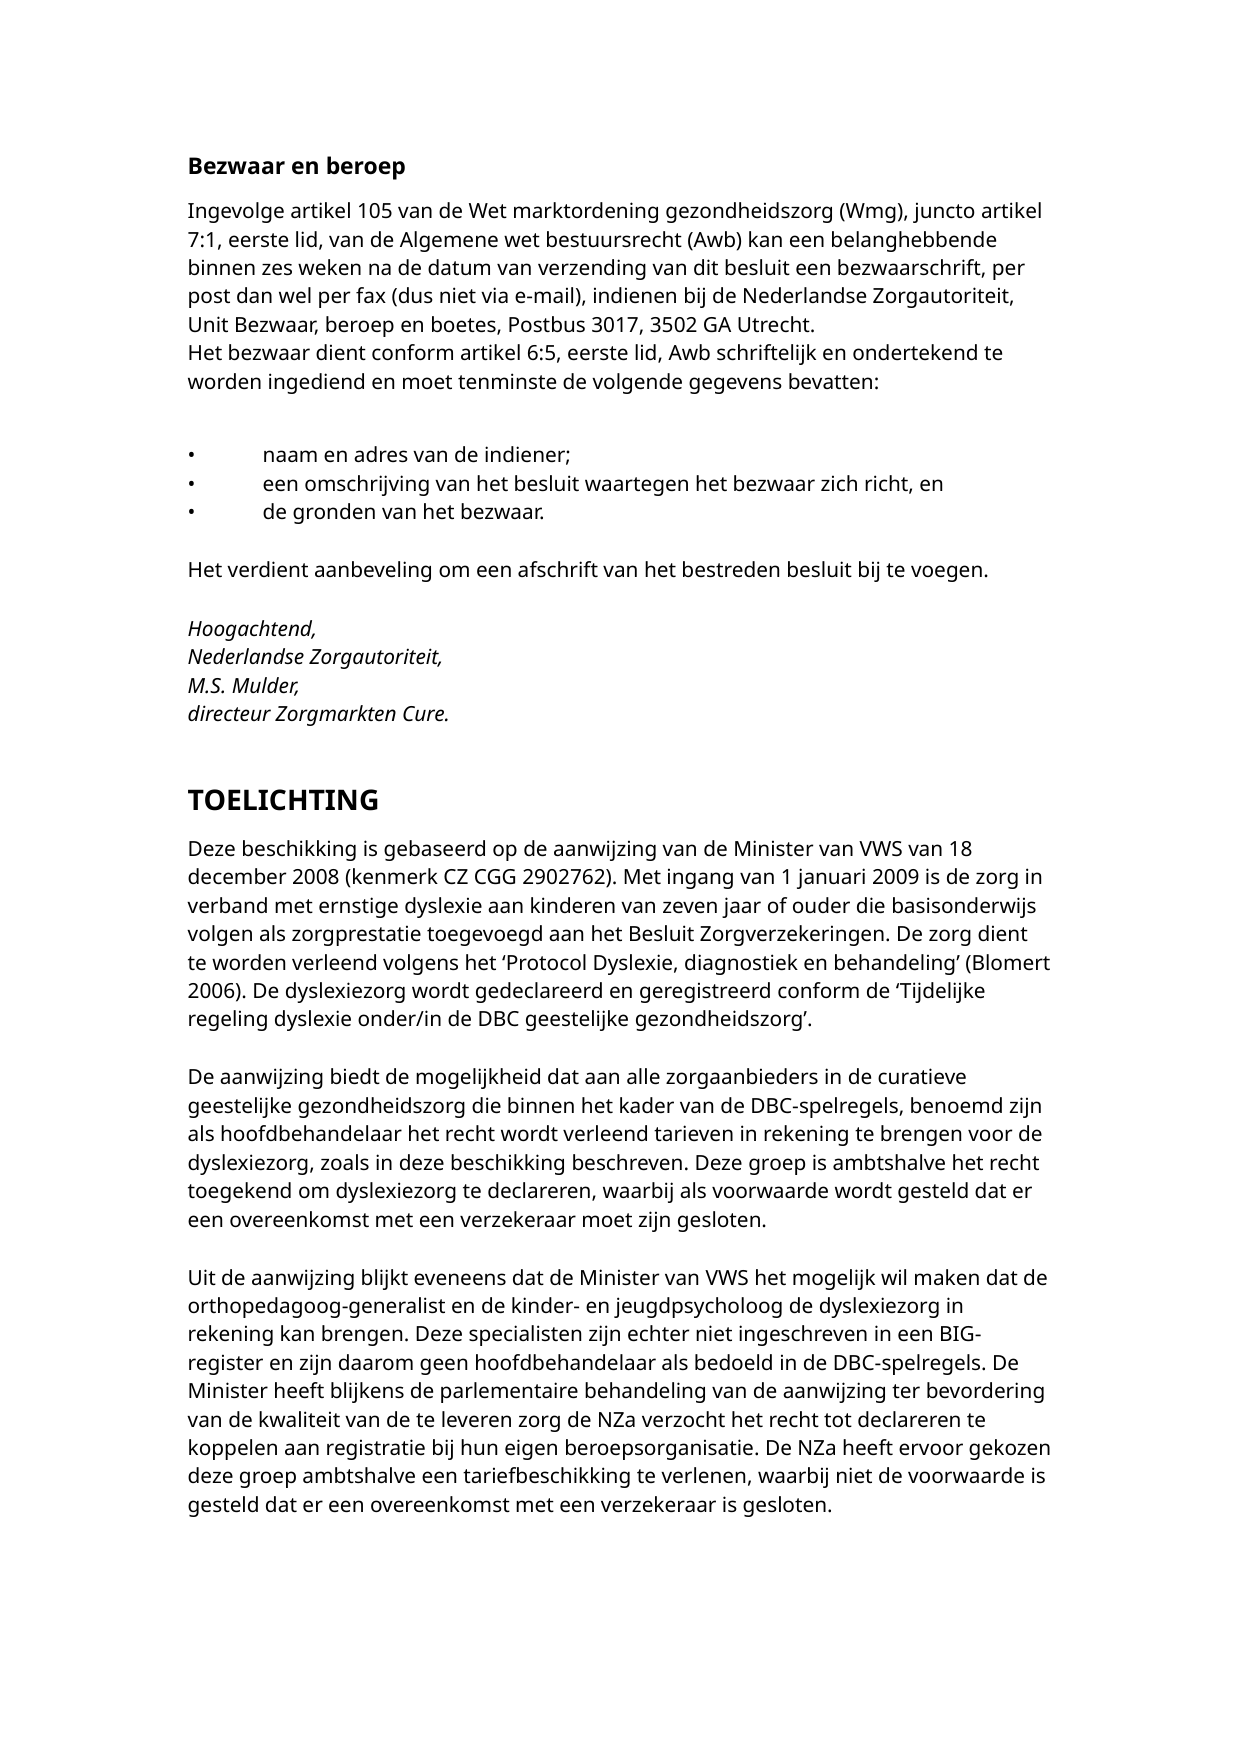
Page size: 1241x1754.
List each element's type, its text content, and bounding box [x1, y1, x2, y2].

text De aanwijzing biedt de mogelijkheid dat aan alle zorgaanbieders in de curatieve geestelijke gezondheidszorg die binnen het kader van de DBC-spelregels, benoemd zijn als hoofdbehandelaar het recht wordt verleend tarieven in rekening te brengen voor de dyslexiezorg, zoals in deze beschikking beschreven. Deze groep is ambtshalve het recht toegekend om dyslexiezorg te declareren, waarbij als voorwaarde wordt gesteld dat er een overeenkomst met een verzekeraar moet zijn gesloten. [187, 1062, 1053, 1233]
list de gronden van het bezwaar. [187, 497, 1053, 526]
text Deze beschikking is gebaseerd op de aanwijzing van de Minister van VWS van 18 december 2008 (kenmerk CZ CGG 2902762). Met ingang van 1 januari 2009 is de zorg in verband met ernstige dyslexie aan kinderen van zeven jaar of ouder die basisonderwijs volgen als zorgprestatie toegevoegd aan het Besluit Zorgverzekeringen. De zorg dient te worden verleend volgens het ‘Protocol Dyslexie, diagnostiek en behandeling’ (Blomert 2006). De dyslexiezorg wordt gedeclareerd en geregistreerd conform de ‘Tijdelijke regeling dyslexie onder/in de DBC geestelijke gezondheidszorg’. [187, 834, 1053, 1033]
list een omschrijving van het besluit waartegen het bezwaar zich richt, en [187, 469, 1053, 497]
text Ingevolge artikel 105 van de Wet marktordening gezondheidszorg (Wmg), juncto artikel 7:1, eerste lid, van de Algemene wet bestuursrecht (Awb) kan een belanghebbende binnen zes weken na de datum van verzending van dit besluit een bezwaarschrift, per post dan wel per fax (dus niet via e-mail), indienen bij de Nederlandse Zorgautoriteit, Unit Bezwaar, beroep en boetes, Postbus 3017, 3502 GA Utrecht. [187, 196, 1053, 338]
subtitle TOELICHTING [187, 780, 1053, 819]
list naam en adres van de indiener; [187, 440, 1053, 469]
text Het verdient aanbeveling om een afschrift van het bestreden besluit bij te voegen. [187, 556, 1053, 584]
subtitle Bezwaar en beroep [187, 150, 1053, 181]
text directeur Zorgmarkten Cure. [187, 699, 1053, 728]
text Uit de aanwijzing blijkt eveneens dat de Minister van VWS het mogelijk wil maken dat de orthopedagoog-generalist en de kinder- en jeugdpsycholoog de dyslexiezorg in rekening kan brengen. Deze specialisten zijn echter niet ingeschreven in een BIG-register en zijn daarom geen hoofdbehandelaar als bedoeld in de DBC-spelregels. De Minister heeft blijkens de parlementaire behandeling van de aanwijzing ter bevordering van de kwaliteit van de te leveren zorg de NZa verzocht het recht tot declareren te koppelen aan registratie bij hun eigen beroepsorganisatie. De NZa heeft ervoor gekozen deze groep ambtshalve een tariefbeschikking te verlenen, waarbij niet de voorwaarde is gesteld dat er een overeenkomst met een verzekeraar is gesloten. [187, 1263, 1053, 1518]
text Hoogachtend, [187, 614, 1053, 642]
text Nederlandse Zorgautoriteit, [187, 642, 1053, 671]
text Het bezwaar dient conform artikel 6:5, eerste lid, Awb schriftelijk en ondertekend te worden ingediend en moet tenminste de volgende gegevens bevatten: [187, 338, 1053, 395]
text M.S. Mulder, [187, 671, 1053, 699]
